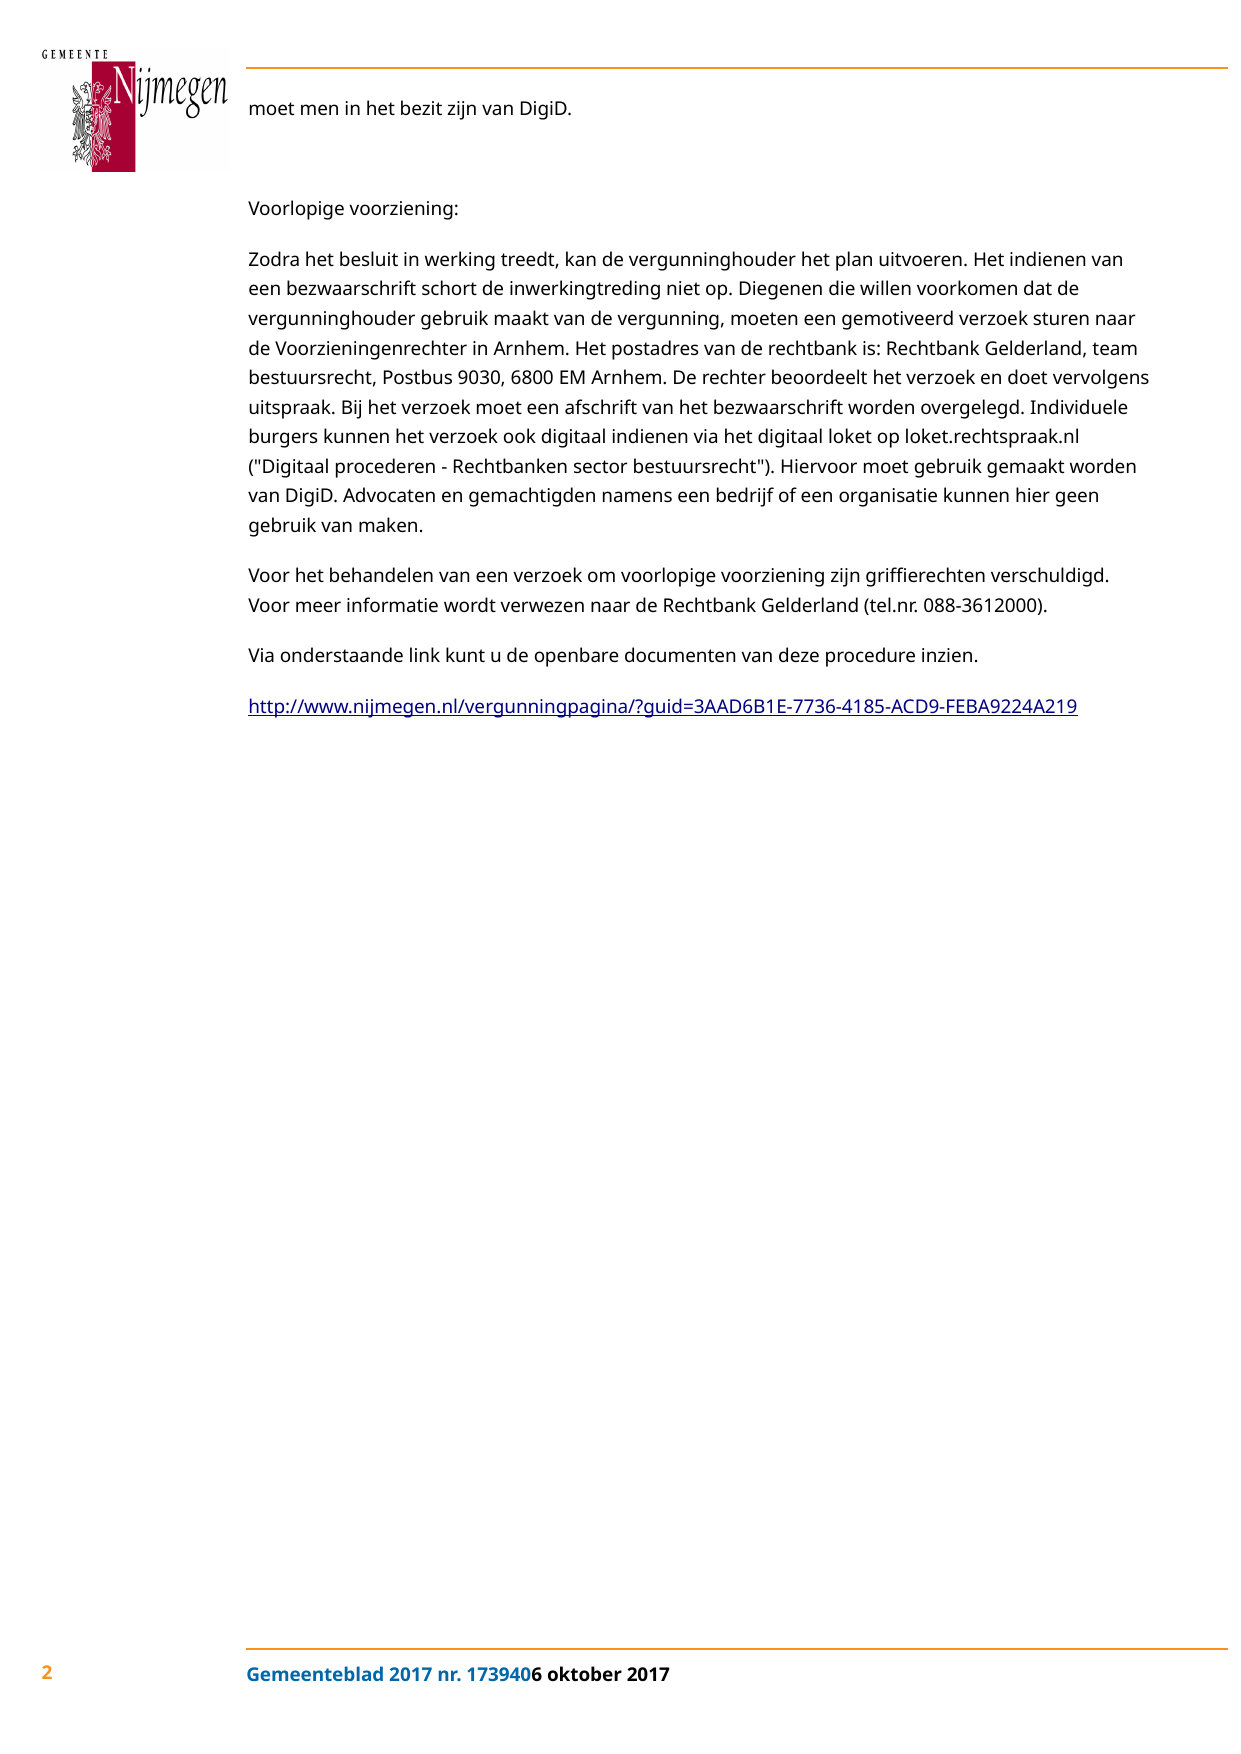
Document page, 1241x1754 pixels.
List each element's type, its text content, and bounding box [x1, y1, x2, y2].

picture [41, 47, 231, 172]
text Via onderstaande link kunt u de openbare documenten van deze procedure inzien. [248, 643, 1152, 668]
text Voorlopige voorziening: [248, 196, 1152, 221]
text http://www.nijmegen.nl/vergunningpagina/?guid=3AAD6B1E-7736-4185-ACD9-FEBA9224A219 [248, 693, 1152, 719]
text Zodra het besluit in werking treedt, kan de vergunninghouder het plan uitvoeren. Het indienen van een bezwaarschrift schort de inwerkingtreding niet op. Diegenen die willen voorkomen dat de vergunninghouder gebruik maakt van de vergunning, moeten een gemotiveerd verzoek sturen naar de Voorzieningenrechter in Arnhem. Het postadres van de rechtbank is: Rechtbank Gelderland, team bestuursrecht, Postbus 9030, 6800 EM Arnhem. De rechter beoordeelt het verzoek en doet vervolgens uitspraak. Bij het verzoek moet een afschrift van het bezwaarschrift worden overgelegd. Individuele burgers kunnen het verzoek ook digitaal indienen via het digitaal loket op loket.rechtspraak.nl ("Digitaal procederen - Rechtbanken sector bestuursrecht"). Hiervoor moet gebruik gemaakt worden van DigiD. Advocaten en gemachtigden namens een bedrijf of een organisatie kunnen hier geen gebruik van maken. [248, 246, 1152, 538]
text moet men in het bezit zijn van DigiD. [248, 95, 1152, 121]
text Voor het behandelen van een verzoek om voorlopige voorziening zijn griffierechten verschuldigd. Voor meer informatie wordt verwezen naar de Rechtbank Gelderland (tel.nr. 088-3612000). [248, 563, 1152, 618]
